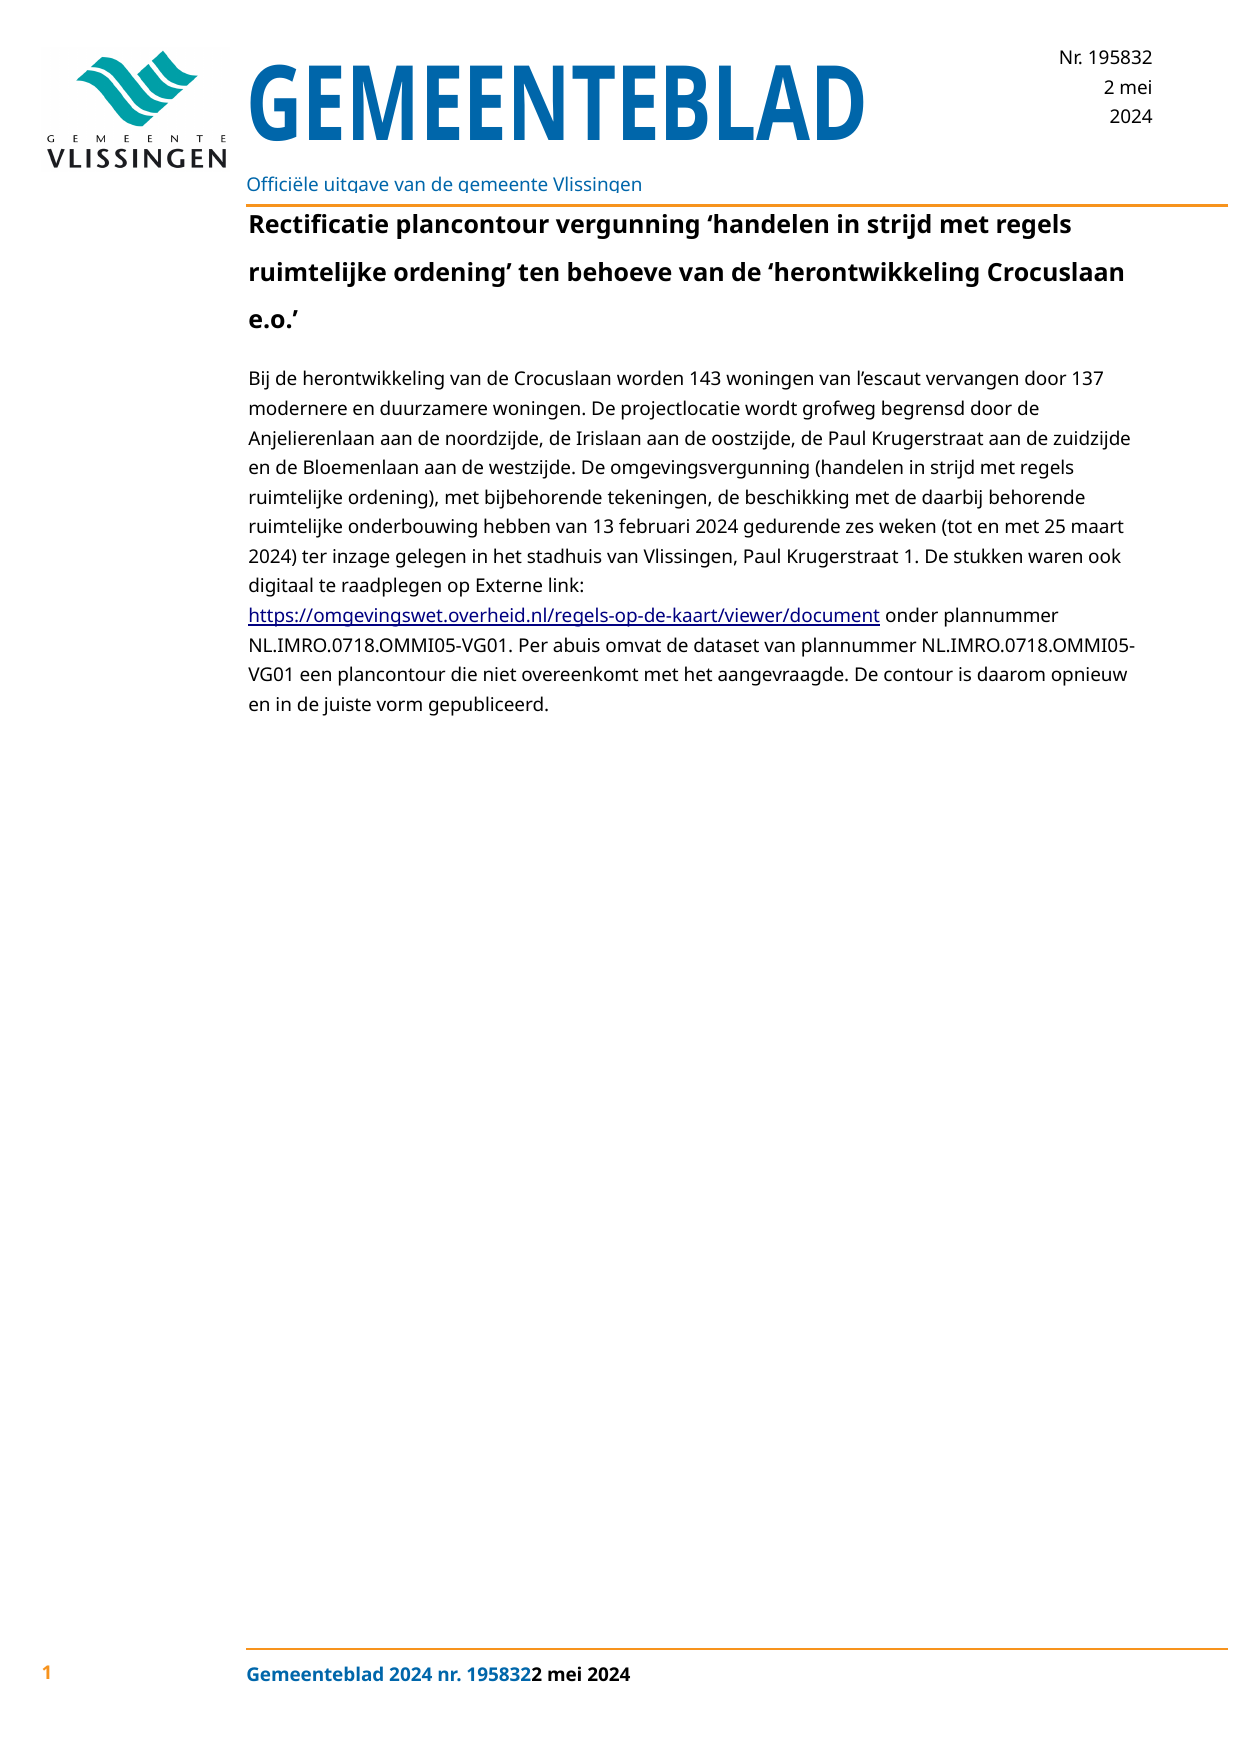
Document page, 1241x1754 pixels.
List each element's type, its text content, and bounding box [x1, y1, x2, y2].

text Bij de herontwikkeling van de Crocuslaan worden 143 woningen van l’escaut vervangen door 137 modernere en duurzamere woningen. De projectlocatie wordt grofweg begrensd door de Anjelierenlaan aan de noordzijde, de Irislaan aan de oostzijde, de Paul Krugerstraat aan de zuidzijde en de Bloemenlaan aan de westzijde. De omgevingsvergunning (handelen in strijd met regels ruimtelijke ordening), met bijbehorende tekeningen, de beschikking met de daarbij behorende ruimtelijke onderbouwing hebben van 13 februari 2024 gedurende zes weken (tot en met 25 maart 2024) ter inzage gelegen in het stadhuis van Vlissingen, Paul Krugerstraat 1. De stukken waren ook digitaal te raadplegen op Externe link: https://omgevingswet.overheid.nl/regels-op-de-kaart/viewer/document onder plannummer NL.IMRO.0718.OMMI05-VG01. Per abuis omvat de dataset van plannummer NL.IMRO.0718.OMMI05-VG01 een plancontour die niet overeenkomt met het aangevraagde. De contour is daarom opnieuw en in de juiste vorm gepubliceerd. [248, 366, 1152, 717]
picture [41, 47, 231, 172]
text Rectificatie plancontour vergunning ‘handelen in strijd met regels ruimtelijke ordening’ ten behoeve van de ‘herontwikkeling Crocuslaan e.o.’ [248, 207, 1152, 336]
